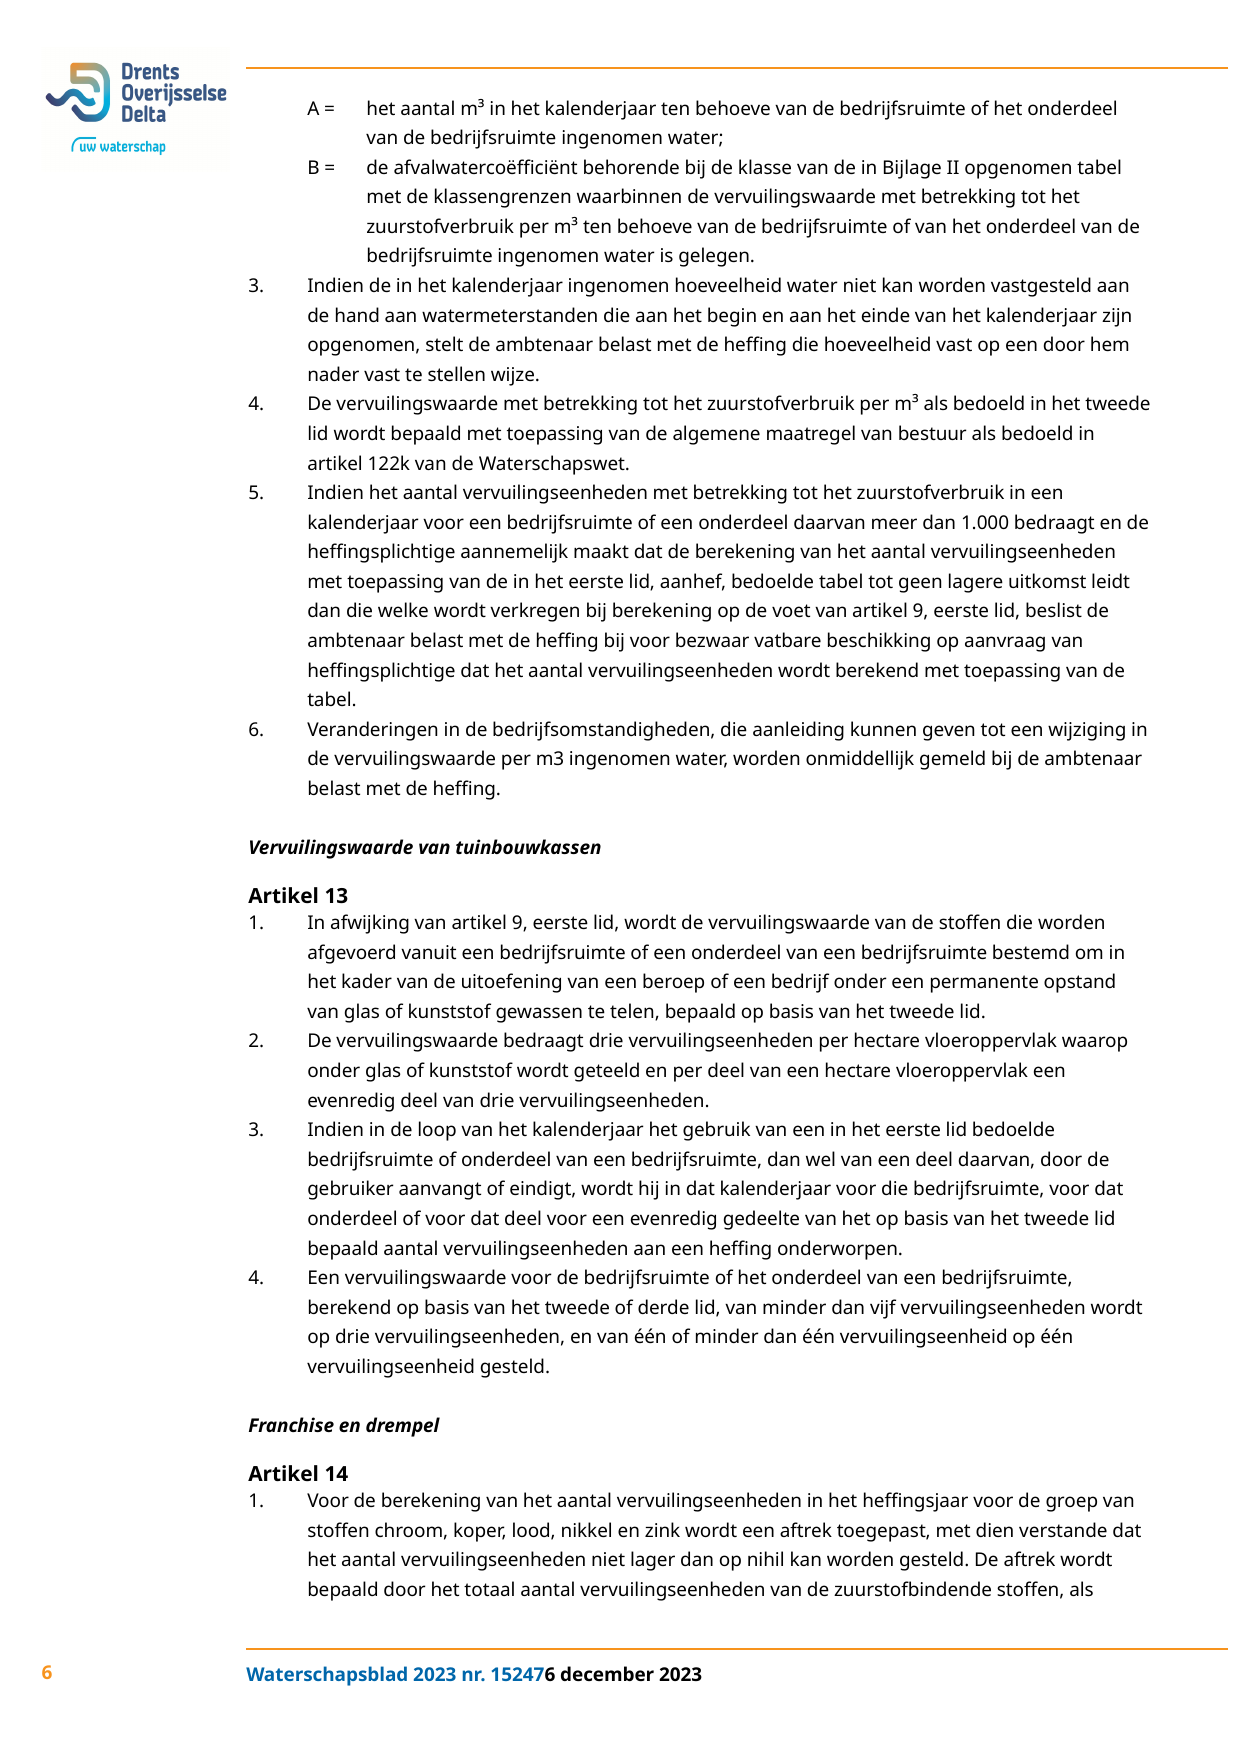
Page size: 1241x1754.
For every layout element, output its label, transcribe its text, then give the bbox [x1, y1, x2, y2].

list De vervuilingswaarde met betrekking tot het zuurstofverbruik per m³ als bedoeld in het tweede lid wordt bepaald met toepassing van de algemene maatregel van bestuur als bedoeld in artikel 122k van de Waterschapswet. [248, 391, 1152, 476]
list In afwijking van artikel 9, eerste lid, wordt de vervuilingswaarde van de stoffen die worden afgevoerd vanuit een bedrijfsruimte of een onderdeel van een bedrijfsruimte bestemd om in het kader van de uitoefening van een beroep of een bedrijf onder een permanente opstand van glas of kunststof gewassen te telen, bepaald op basis van het tweede lid. [248, 909, 1152, 1024]
list Een vervuilingswaarde voor de bedrijfsruimte of het onderdeel van een bedrijfsruimte, berekend op basis van het tweede of derde lid, van minder dan vijf vervuilingseenheden wordt op drie vervuilingseenheden, en van één of minder dan één vervuilingseenheid op één vervuilingseenheid gesteld. [248, 1264, 1152, 1379]
list Indien de in het kalenderjaar ingenomen hoeveelheid water niet kan worden vastgesteld aan de hand aan watermeterstanden die aan het begin en aan het einde van het kalenderjaar zijn opgenomen, stelt de ambtenaar belast met de heffing die hoeveelheid vast op een door hem nader vast te stellen wijze. [248, 272, 1152, 387]
text Artikel 13 [248, 881, 1152, 909]
list Voor de berekening van het aantal vervuilingseenheden in het heffingsjaar voor de groep van stoffen chroom, koper, lood, nikkel en zink wordt een aftrek toegepast, met dien verstande dat het aantal vervuilingseenheden niet lager dan op nihil kan worden gesteld. De aftrek wordt bepaald door het totaal aantal vervuilingseenheden van de zuurstofbindende stoffen, als [248, 1487, 1152, 1602]
text Franchise en drempel [248, 1412, 1152, 1438]
list de afvalwatercoëfficiënt behorende bij de klasse van de in Bijlage II opgenomen tabel met de klassengrenzen waarbinnen de vervuilingswaarde met betrekking tot het zuurstofverbruik per m³ ten behoeve van de bedrijfsruimte of van het onderdeel van de bedrijfsruimte ingenomen water is gelegen. [307, 154, 1152, 268]
list het aantal m³ in het kalenderjaar ten behoeve van de bedrijfsruimte of het onderdeel van de bedrijfsruimte ingenomen water; [307, 95, 1152, 150]
text Artikel 14 [248, 1459, 1152, 1487]
list Indien het aantal vervuilingseenheden met betrekking tot het zuurstofverbruik in een kalenderjaar voor een bedrijfsruimte of een onderdeel daarvan meer dan 1.000 bedraagt en de heffingsplichtige aannemelijk maakt dat de berekening van het aantal vervuilingseenheden met toepassing van de in het eerste lid, aanhef, bedoelde tabel tot geen lagere uitkomst leidt dan die welke wordt verkregen bij berekening op de voet van artikel 9, eerste lid, beslist de ambtenaar belast met de heffing bij voor bezwaar vatbare beschikking op aanvraag van heffingsplichtige dat het aantal vervuilingseenheden wordt berekend met toepassing van de tabel. [248, 479, 1152, 712]
list De vervuilingswaarde bedraagt drie vervuilingseenheden per hectare vloeroppervlak waarop onder glas of kunststof wordt geteeld en per deel van een hectare vloeroppervlak een evenredig deel van drie vervuilingseenheden. [248, 1028, 1152, 1113]
text Vervuilingswaarde van tuinbouwkassen [248, 834, 1152, 860]
list Veranderingen in de bedrijfsomstandigheden, die aanleiding kunnen geven tot een wijziging in de vervuilingswaarde per m3 ingenomen water, worden onmiddellijk gemeld bij de ambtenaar belast met de heffing. [248, 716, 1152, 801]
picture [41, 47, 231, 172]
list Indien in de loop van het kalenderjaar het gebruik van een in het eerste lid bedoelde bedrijfsruimte of onderdeel van een bedrijfsruimte, dan wel van een deel daarvan, door de gebruiker aanvangt of eindigt, wordt hij in dat kalenderjaar voor die bedrijfsruimte, voor dat onderdeel of voor dat deel voor een evenredig gedeelte van het op basis van het tweede lid bepaald aantal vervuilingseenheden aan een heffing onderworpen. [248, 1116, 1152, 1261]
